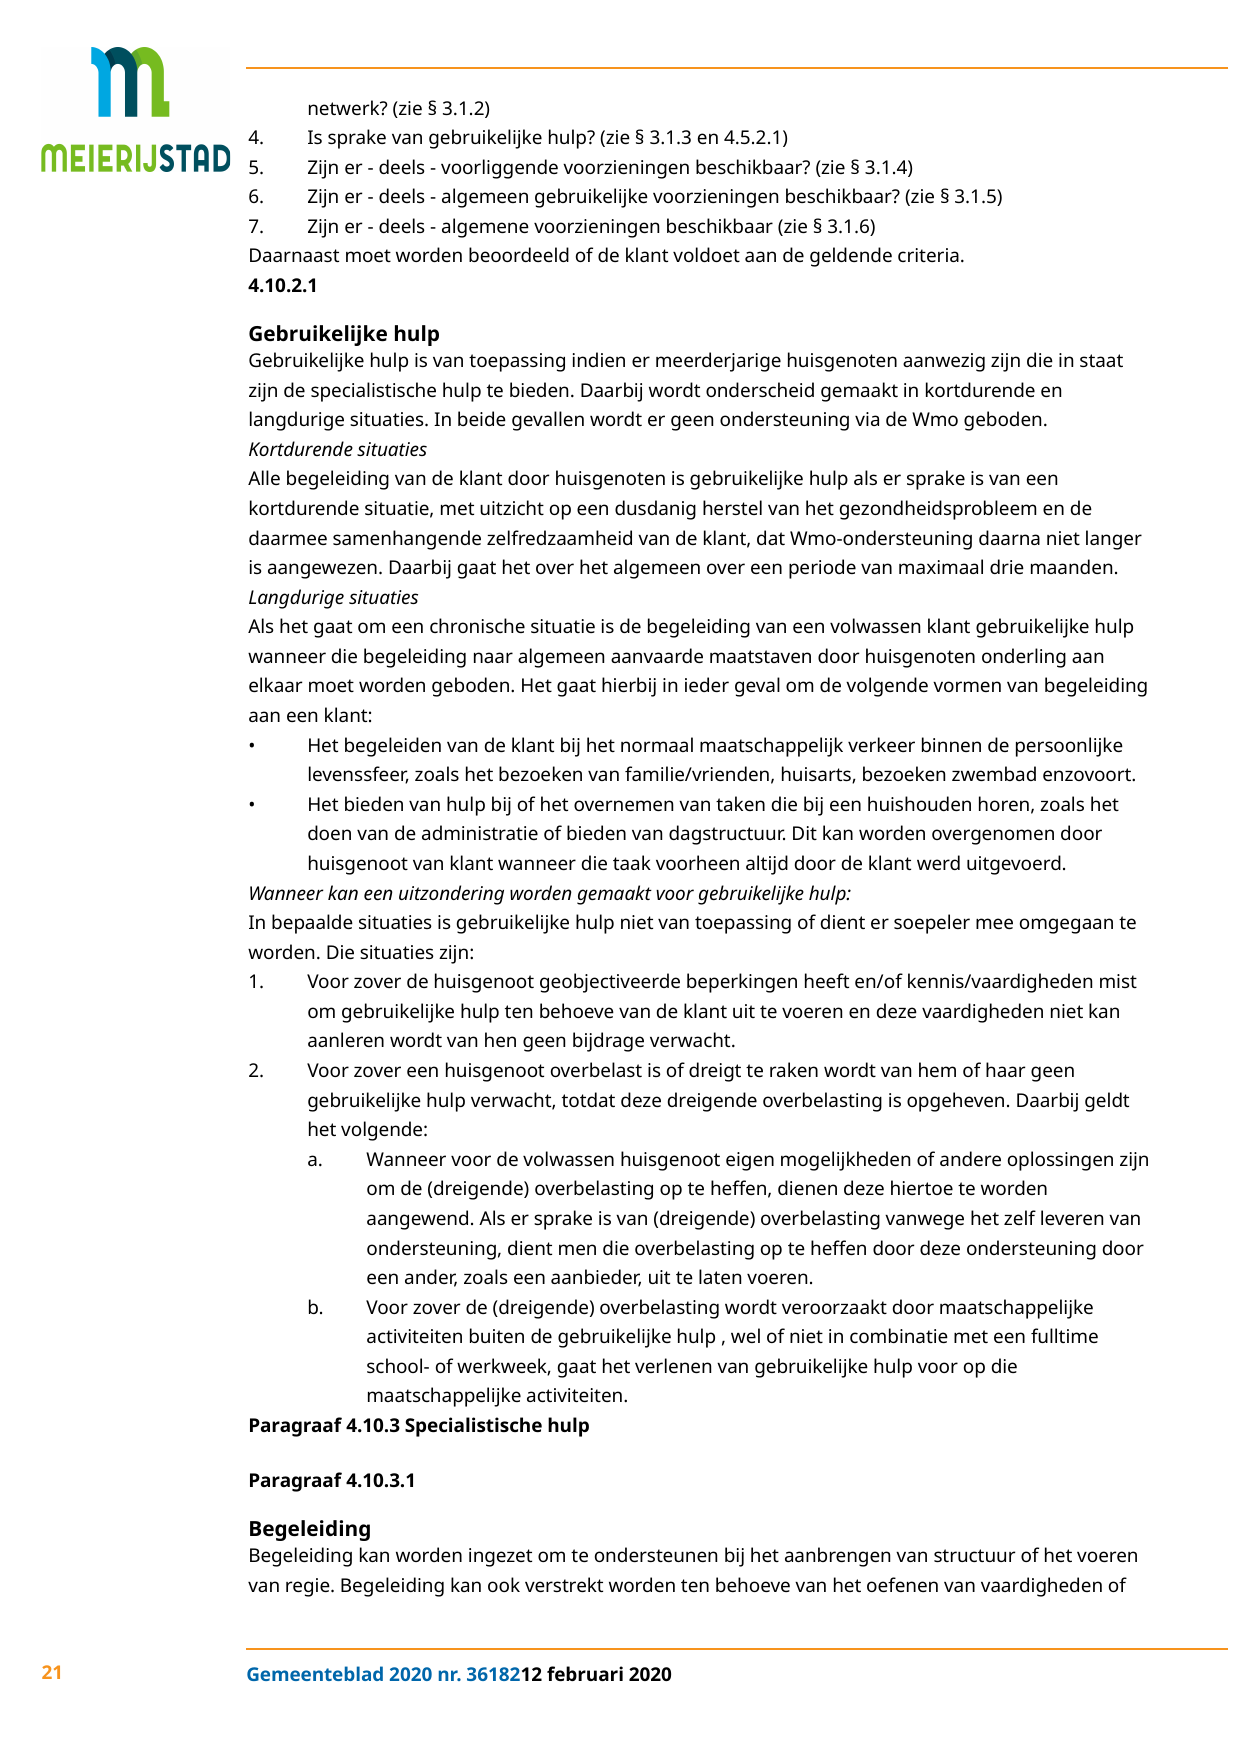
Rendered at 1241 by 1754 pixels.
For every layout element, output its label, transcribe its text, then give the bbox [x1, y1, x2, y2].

text Paragraaf 4.10.3.1 [248, 1468, 1152, 1493]
text Paragraaf 4.10.3 Specialistische hulp [248, 1412, 1152, 1438]
text 4.10.2.1 [248, 272, 1152, 298]
text Wanneer kan een uitzondering worden gemaakt voor gebruikelijke hulp: [248, 880, 1152, 906]
text Begeleiding kan worden ingezet om te ondersteunen bij het aanbrengen van structuur of het voeren van regie. Begeleiding kan ook verstrekt worden ten behoeve van het oefenen van vaardigheden of [248, 1543, 1152, 1598]
text Alle begeleiding van de klant door huisgenoten is gebruikelijke hulp als er sprake is van een kortdurende situatie, met uitzicht op een dusdanig herstel van het gezondheidsprobleem en de daarmee samenhangende zelfredzaamheid van de klant, dat Wmo-ondersteuning daarna niet langer is aangewezen. Daarbij gaat het over het algemeen over een periode van maximaal drie maanden. [248, 466, 1152, 580]
list Het bieden van hulp bij of het overnemen van taken die bij een huishouden horen, zoals het doen van de administratie of bieden van dagstructuur. Dit kan worden overgenomen door huisgenoot van klant wanneer die taak voorheen altijd door de klant werd uitgevoerd. [248, 791, 1152, 876]
list Het begeleiden van de klant bij het normaal maatschappelijk verkeer binnen de persoonlijke levenssfeer, zoals het bezoeken van familie/vrienden, huisarts, bezoeken zwembad enzovoort. [248, 732, 1152, 787]
list Voor zover een huisgenoot overbelast is of dreigt te raken wordt van hem of haar geen gebruikelijke hulp verwacht, totdat deze dreigende overbelasting is opgeheven. Daarbij geldt het volgende: [248, 1057, 1152, 1142]
text Langdurige situaties [248, 584, 1152, 610]
list Zijn er - deels - algemeen gebruikelijke voorzieningen beschikbaar? (zie § 3.1.5) [248, 183, 1152, 209]
text Kortdurende situaties [248, 436, 1152, 462]
text Gebruikelijke hulp is van toepassing indien er meerderjarige huisgenoten aanwezig zijn die in staat zijn de specialistische hulp te bieden. Daarbij wordt onderscheid gemaakt in kortdurende en langdurige situaties. In beide gevallen wordt er geen ondersteuning via de Wmo geboden. [248, 347, 1152, 432]
list Zijn er - deels - algemene voorzieningen beschikbaar (zie § 3.1.6) [248, 213, 1152, 239]
list Voor zover de (dreigende) overbelasting wordt veroorzaakt door maatschappelijke activiteiten buiten de gebruikelijke hulp , wel of niet in combinatie met een fulltime school- of werkweek, gaat het verlenen van gebruikelijke hulp voor op die maatschappelijke activiteiten. [307, 1294, 1152, 1408]
list netwerk? (zie § 3.1.2) [248, 95, 1152, 121]
text Daarnaast moet worden beoordeeld of de klant voldoet aan de geldende criteria. [248, 243, 1152, 268]
text Begeleiding [248, 1514, 1152, 1543]
list Wanneer voor de volwassen huisgenoot eigen mogelijkheden of andere oplossingen zijn om de (dreigende) overbelasting op te heffen, dienen deze hiertoe te worden aangewend. Als er sprake is van (dreigende) overbelasting vanwege het zelf leveren van ondersteuning, dient men die overbelasting op te heffen door deze ondersteuning door een ander, zoals een aanbieder, uit te laten voeren. [307, 1146, 1152, 1290]
list Is sprake van gebruikelijke hulp? (zie § 3.1.3 en 4.5.2.1) [248, 124, 1152, 150]
text Als het gaat om een chronische situatie is de begeleiding van een volwassen klant gebruikelijke hulp wanneer die begeleiding naar algemeen aanvaarde maatstaven door huisgenoten onderling aan elkaar moet worden geboden. Het gaat hierbij in ieder geval om de volgende vormen van begeleiding aan een klant: [248, 613, 1152, 728]
text Gebruikelijke hulp [248, 319, 1152, 347]
text In bepaalde situaties is gebruikelijke hulp niet van toepassing of dient er soepeler mee omgegaan te worden. Die situaties zijn: [248, 909, 1152, 965]
list Voor zover de huisgenoot geobjectiveerde beperkingen heeft en/of kennis/vaardigheden mist om gebruikelijke hulp ten behoeve van de klant uit te voeren en deze vaardigheden niet kan aanleren wordt van hen geen bijdrage verwacht. [248, 968, 1152, 1053]
list Zijn er - deels - voorliggende voorzieningen beschikbaar? (zie § 3.1.4) [248, 154, 1152, 180]
picture [41, 47, 231, 172]
